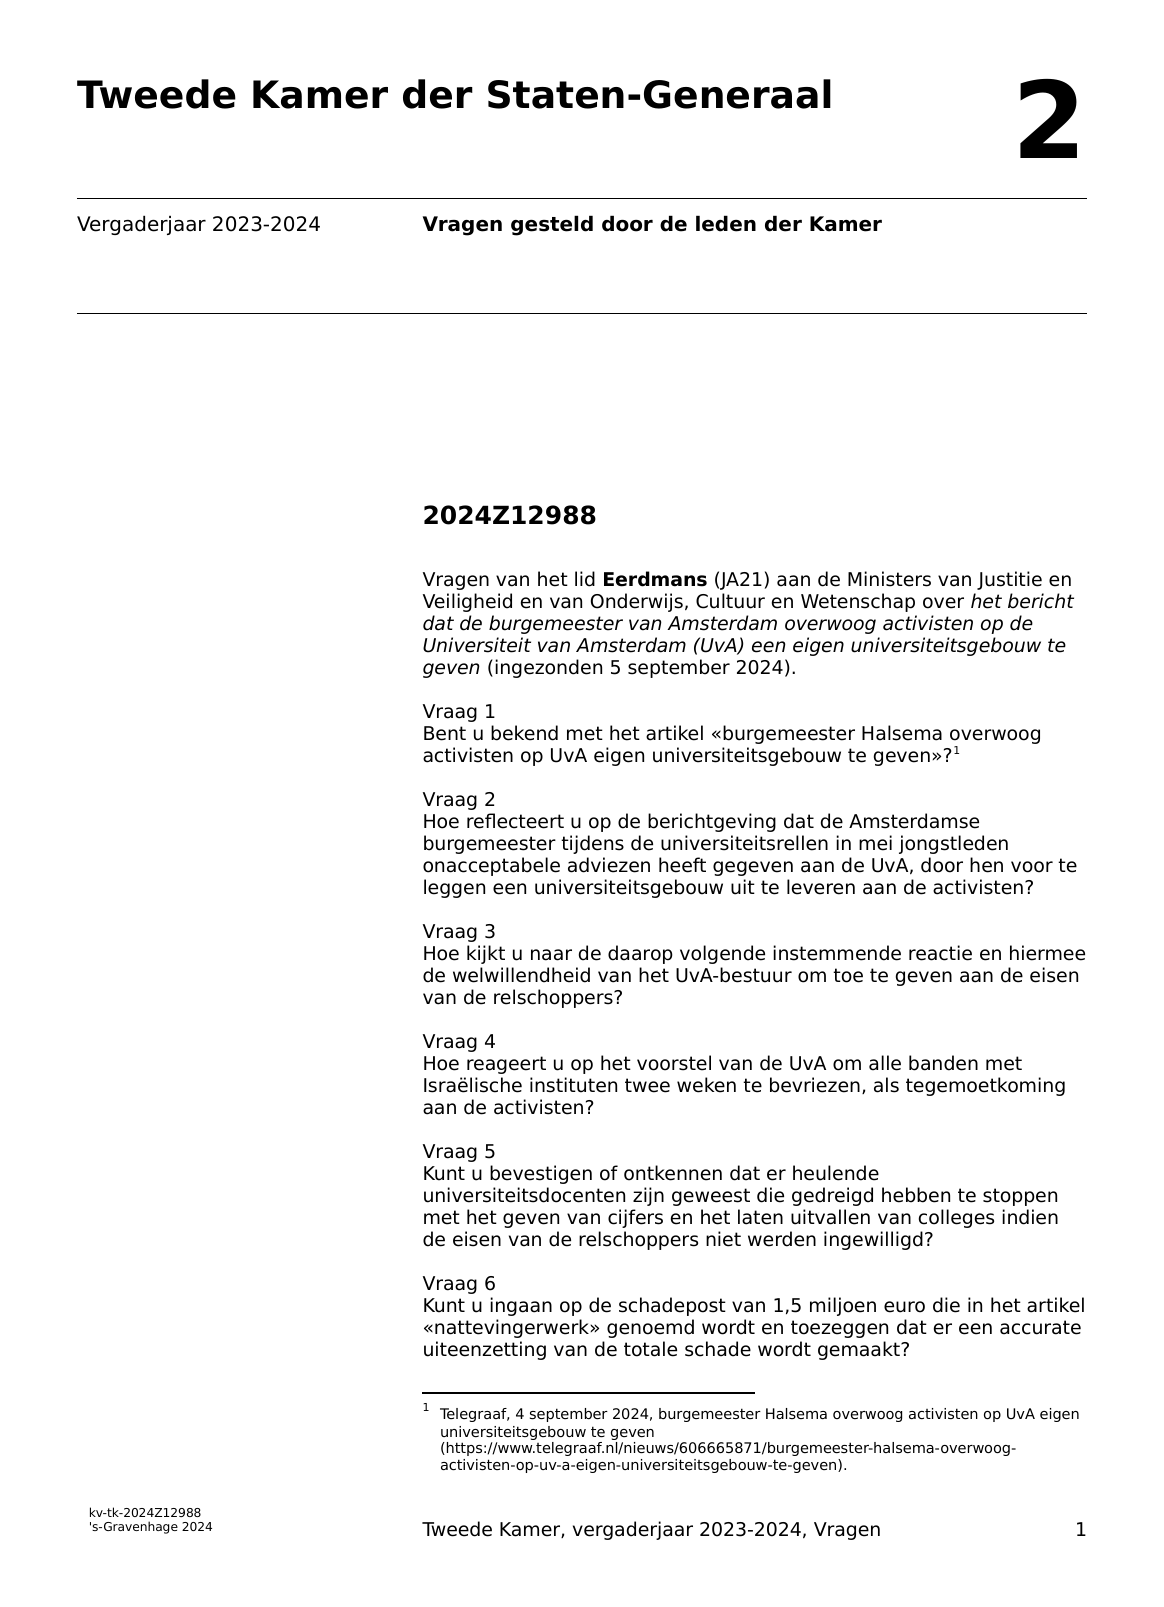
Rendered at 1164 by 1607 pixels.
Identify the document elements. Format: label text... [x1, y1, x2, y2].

text Vraag 4 [422, 1031, 1087, 1053]
text Vragen van het lid Eerdmans (JA21) aan de Ministers van Justitie en Veiligheid en van Onderwijs, Cultuur en Wetenschap over het bericht dat de burgemeester van Amsterdam overwoog activisten op de Universiteit van Amsterdam (UvA) een eigen universiteitsgebouw te geven (ingezonden 5 september 2024). [422, 569, 1087, 679]
table_header 2 [886, 59, 1087, 198]
table_cell Vergaderjaar 2023-2024 [77, 199, 422, 313]
text Telegraaf, 4 september 2024, burgemeester Halsema overwoog activisten op UvA eigen universiteitsgebouw te geven (https://www.telegraaf.nl/nieuws/606665871/burgemeester-halsema-overwoog-activisten-op-uv-a-eigen-universiteitsgebouw-te-geven). [422, 1402, 1087, 1474]
text kv-tk-2024Z12988 [88, 1506, 323, 1520]
text Kunt u ingaan op de schadepost van 1,5 miljoen euro die in het artikel «nattevingerwerk» genoemd wordt en toezeggen dat er een accurate uiteenzetting van de totale schade wordt gemaakt? [422, 1295, 1087, 1361]
table_cell Vragen gesteld door de leden der Kamer [422, 199, 1087, 313]
text Kunt u bevestigen of ontkennen dat er heulende universiteitsdocenten zijn geweest die gedreigd hebben te stoppen met het geven van cijfers en het laten uitvallen van colleges indien de eisen van de relschoppers niet werden ingewilligd? [422, 1163, 1087, 1251]
text Vraag 1 [422, 701, 1087, 723]
text Vraag 3 [422, 921, 1087, 943]
text Hoe reageert u op het voorstel van de UvA om alle banden met Israëlische instituten twee weken te bevriezen, als tegemoetkoming aan de activisten? [422, 1053, 1087, 1119]
text Hoe reflecteert u op de berichtgeving dat de Amsterdamse burgemeester tijdens de universiteitsrellen in mei jongstleden onacceptabele adviezen heeft gegeven aan de UvA, door hen voor te leggen een universiteitsgebouw uit te leveren aan de activisten? [422, 811, 1087, 899]
table_header Tweede Kamer der Staten-Generaal [77, 59, 886, 198]
text Bent u bekend met het artikel «burgemeester Halsema overwoog activisten op UvA eigen universiteitsgebouw te geven»? [422, 723, 1087, 767]
text Vraag 2 [422, 789, 1087, 811]
text Vraag 6 [422, 1273, 1087, 1295]
text Vraag 5 [422, 1141, 1087, 1163]
text Hoe kijkt u naar de daarop volgende instemmende reactie en hiermee de welwillendheid van het UvA-bestuur om toe te geven aan de eisen van de relschoppers? [422, 943, 1087, 1009]
text 's-Gravenhage 2024 [88, 1520, 323, 1534]
text 2024Z12988 [422, 501, 1087, 531]
